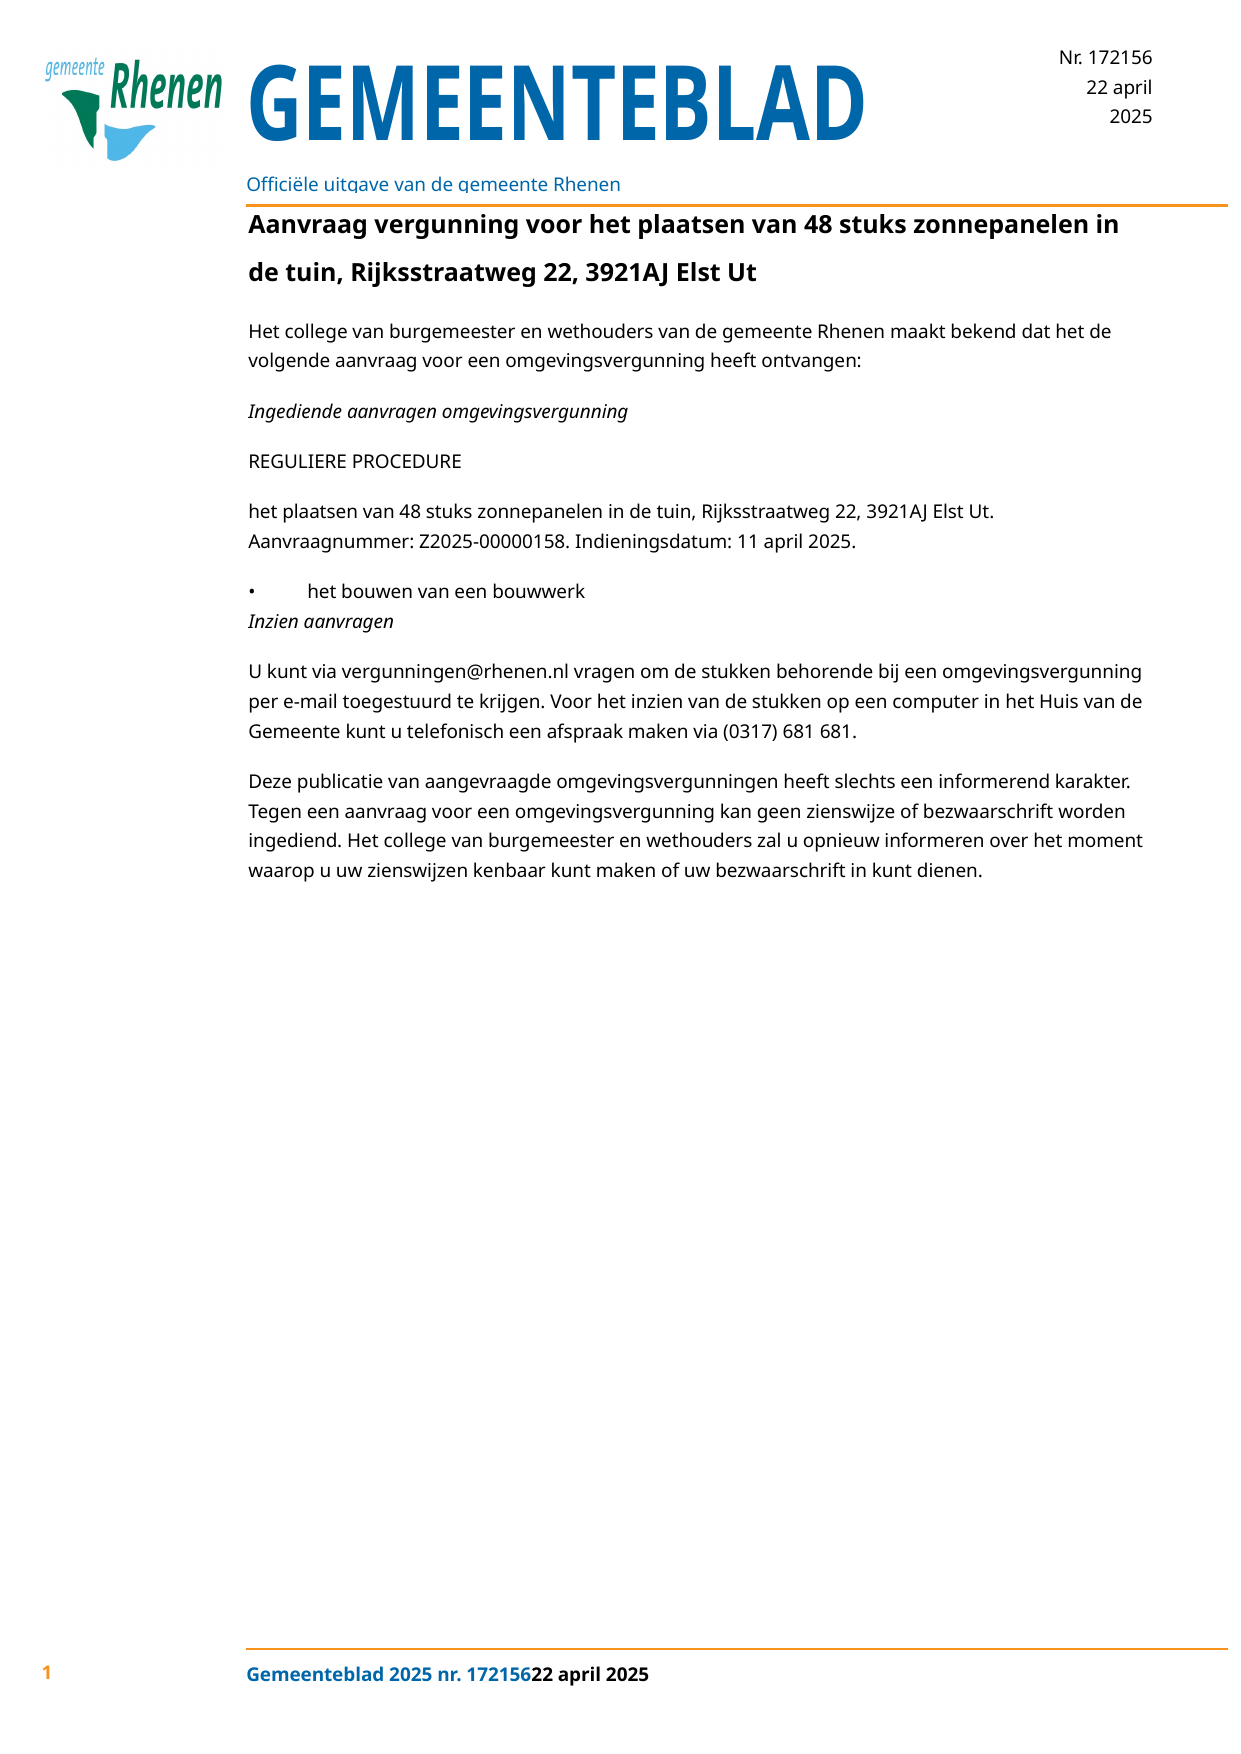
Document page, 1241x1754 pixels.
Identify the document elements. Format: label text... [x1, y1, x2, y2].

text Aanvraag vergunning voor het plaatsen van 48 stuks zonnepanelen in de tuin, Rijksstraatweg 22, 3921AJ Elst Ut [248, 207, 1152, 288]
text REGULIERE PROCEDURE [248, 448, 1152, 474]
picture [41, 47, 231, 172]
text Het college van burgemeester en wethouders van de gemeente Rhenen maakt bekend dat het de volgende aanvraag voor een omgevingsvergunning heeft ontvangen: [248, 318, 1152, 373]
text het plaatsen van 48 stuks zonnepanelen in de tuin, Rijksstraatweg 22, 3921AJ Elst Ut. Aanvraagnummer: Z2025-00000158. Indieningsdatum: 11 april 2025. [248, 499, 1152, 554]
list het bouwen van een bouwwerk [248, 579, 1152, 604]
text Ingediende aanvragen omgevingsvergunning [248, 398, 1152, 424]
text Inzien aanvragen [248, 608, 1152, 634]
text U kunt via vergunningen@rhenen.nl vragen om de stukken behorende bij een omgevingsvergunning per e-mail toegestuurd te krijgen. Voor het inzien van de stukken op een computer in het Huis van de Gemeente kunt u telefonisch een afspraak maken via (0317) 681 681. [248, 659, 1152, 744]
text Deze publicatie van aangevraagde omgevingsvergunningen heeft slechts een informerend karakter. Tegen een aanvraag voor een omgevingsvergunning kan geen zienswijze of bezwaarschrift worden ingediend. Het college van burgemeester en wethouders zal u opnieuw informeren over het moment waarop u uw zienswijzen kenbaar kunt maken of uw bezwaarschrift in kunt dienen. [248, 768, 1152, 883]
